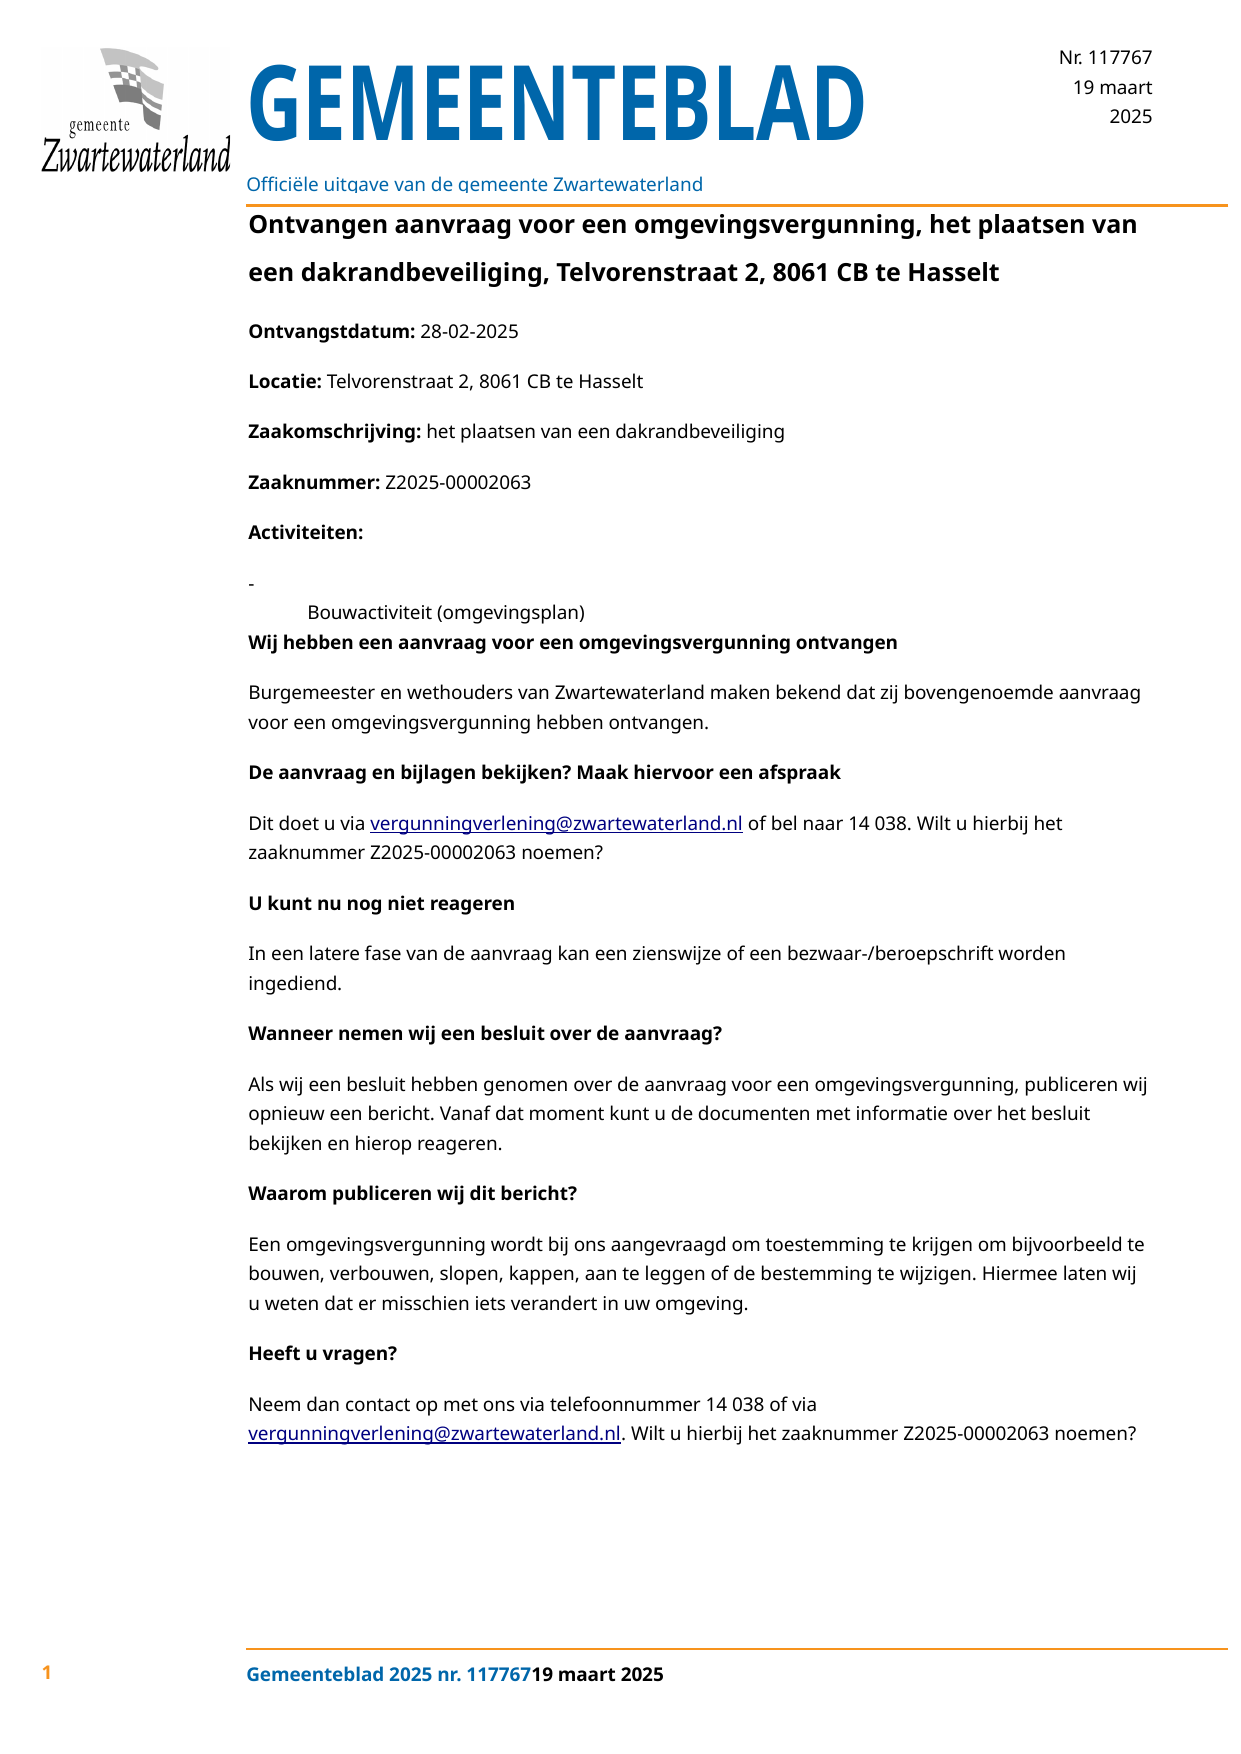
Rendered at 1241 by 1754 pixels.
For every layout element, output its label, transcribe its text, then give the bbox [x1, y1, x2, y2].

text Zaaknummer: Z2025-00002063 [248, 469, 1152, 495]
text Dit doet u via vergunningverlening@zwartewaterland.nl of bel naar 14 038. Wilt u hierbij het zaaknummer Z2025-00002063 noemen? [248, 810, 1152, 865]
picture [41, 47, 231, 172]
text Locatie: Telvorenstraat 2, 8061 CB te Hasselt [248, 368, 1152, 394]
text Activiteiten: [248, 519, 1152, 545]
text Als wij een besluit hebben genomen over de aanvraag voor een omgevingsvergunning, publiceren wij opnieuw een bericht. Vanaf dat moment kunt u de documenten met informatie over het besluit bekijken en hierop reageren. [248, 1071, 1152, 1156]
text Neem dan contact op met ons via telefoonnummer 14 038 of via vergunningverlening@zwartewaterland.nl. Wilt u hierbij het zaaknummer Z2025-00002063 noemen? [248, 1391, 1152, 1446]
text Wij hebben een aanvraag voor een omgevingsvergunning ontvangen [248, 629, 1152, 655]
text Heeft u vragen? [248, 1340, 1152, 1366]
text In een latere fase van de aanvraag kan een zienswijze of een bezwaar-/beroepschrift worden ingediend. [248, 940, 1152, 996]
list Bouwactiviteit (omgevingsplan) [248, 599, 1152, 625]
text Burgemeester en wethouders van Zwartewaterland maken bekend dat zij bovengenoemde aanvraag voor een omgevingsvergunning hebben ontvangen. [248, 679, 1152, 735]
text Een omgevingsvergunning wordt bij ons aangevraagd om toestemming te krijgen om bijvoorbeeld te bouwen, verbouwen, slopen, kappen, aan te leggen of de bestemming te wijzigen. Hiermee laten wij u weten dat er misschien iets verandert in uw omgeving. [248, 1231, 1152, 1316]
text Waarom publiceren wij dit bericht? [248, 1180, 1152, 1206]
text U kunt nu nog niet reageren [248, 890, 1152, 916]
text De aanvraag en bijlagen bekijken? Maak hiervoor een afspraak [248, 759, 1152, 785]
text Zaakomschrijving: het plaatsen van een dakrandbeveiliging [248, 419, 1152, 444]
text Ontvangen aanvraag voor een omgevingsvergunning, het plaatsen van een dakrandbeveiliging, Telvorenstraat 2, 8061 CB te Hasselt [248, 207, 1152, 288]
text Wanneer nemen wij een besluit over de aanvraag? [248, 1020, 1152, 1046]
text Ontvangstdatum: 28-02-2025 [248, 318, 1152, 344]
